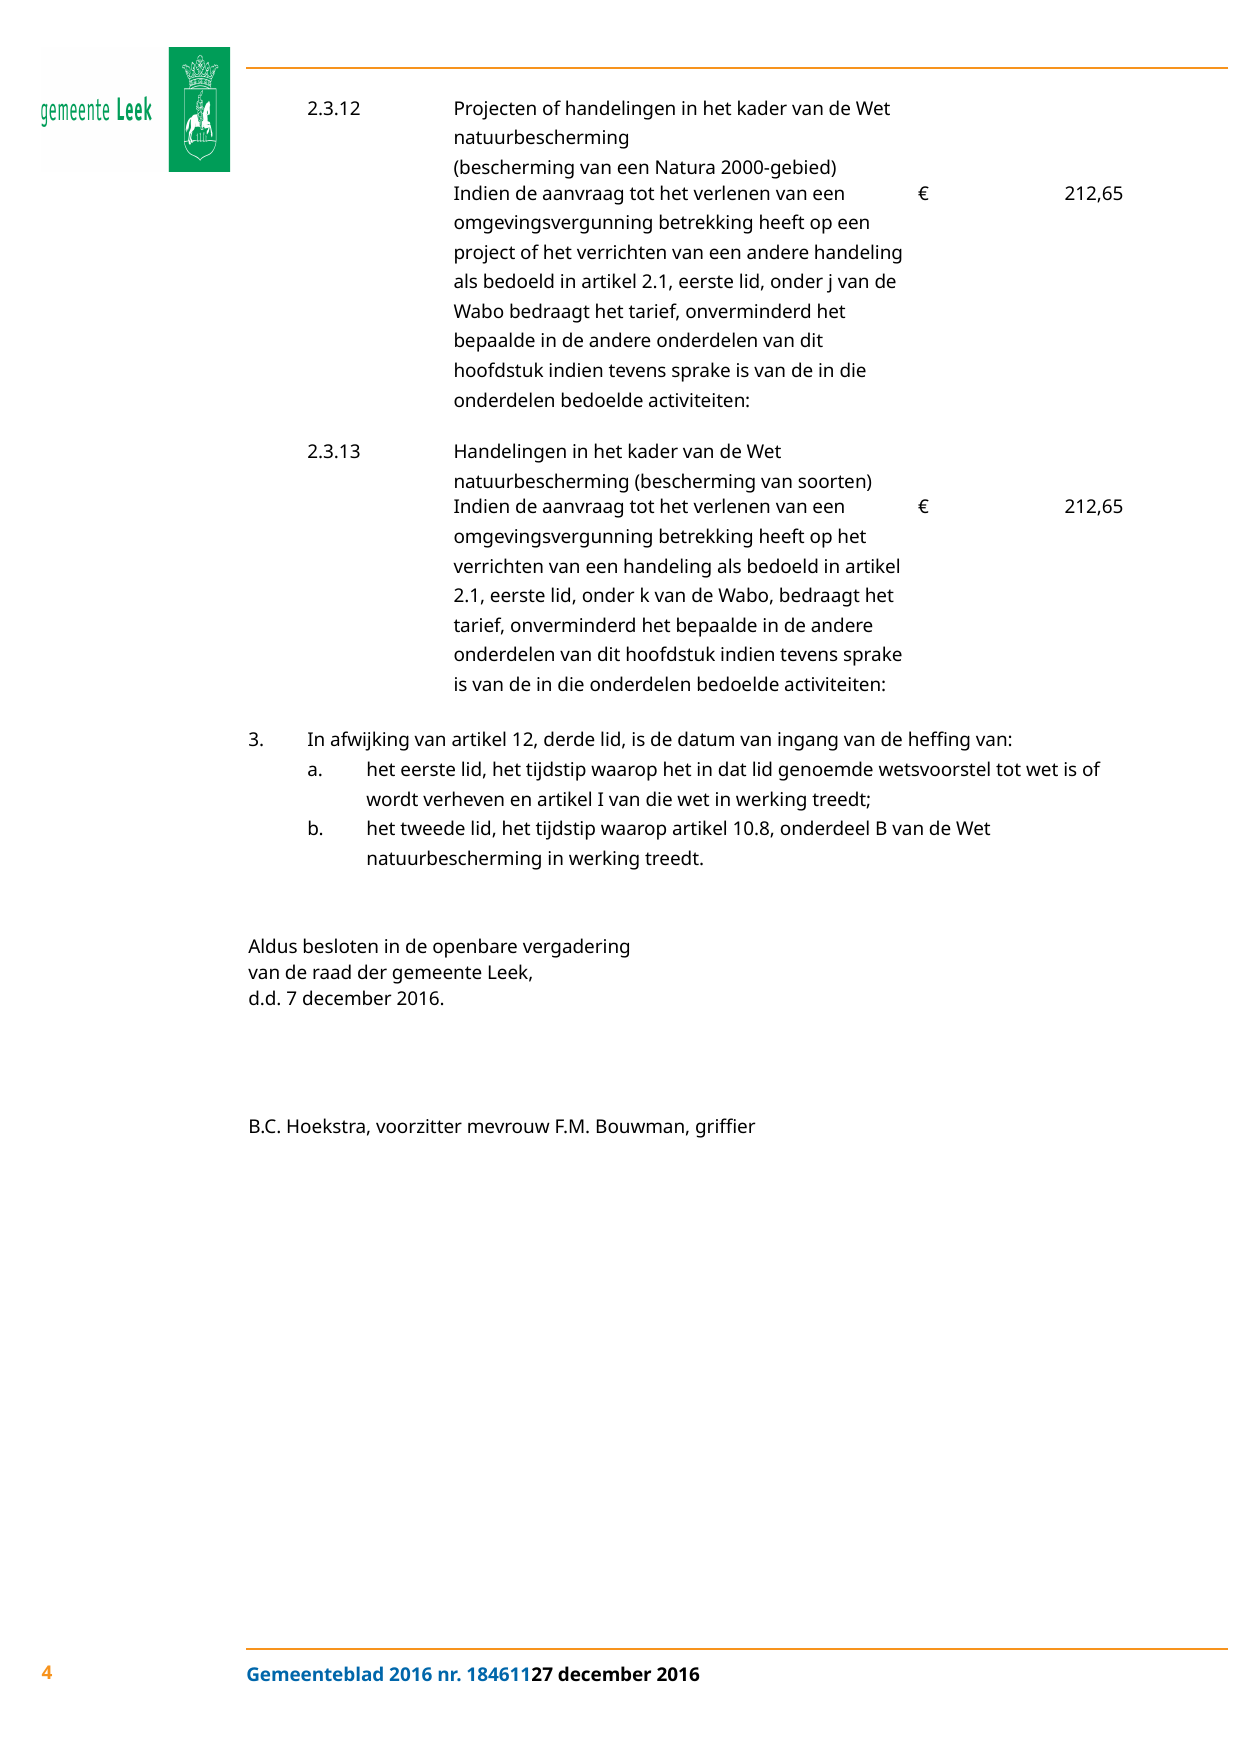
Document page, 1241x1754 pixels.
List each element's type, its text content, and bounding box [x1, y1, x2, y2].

table_header Projecten of handelingen in het kader van de Wet natuurbescherming (bescherming van een Natura 2000-gebied) [453, 95, 918, 180]
text van de raad der gemeente Leek, [248, 959, 1152, 985]
table_cell [307, 413, 453, 438]
table_cell [918, 413, 1064, 438]
list In afwijking van artikel 12, derde lid, is de datum van ingang van de heffing van: [248, 727, 1152, 752]
list het tweede lid, het tijdstip waarop artikel 10.8, onderdeel B van de Wet natuurbescherming in werking treedt. [307, 815, 1152, 871]
table_cell [453, 413, 918, 438]
table_cell [1064, 438, 1211, 494]
table_cell [918, 438, 1064, 494]
table_cell [307, 494, 453, 697]
text d.d. 7 december 2016. [248, 985, 1152, 1011]
text Aldus besloten in de openbare vergadering [248, 934, 1152, 959]
table_header [1064, 95, 1211, 180]
table_cell € [918, 180, 1064, 413]
picture [41, 47, 231, 172]
table_cell 2.3.13 [307, 438, 453, 494]
table_cell Indien de aanvraag tot het verlenen van een omgevingsvergunning betrekking heeft op het verrichten van een handeling als bedoeld in artikel 2.1, eerste lid, onder k van de Wabo, bedraagt het tarief, onverminderd het bepaalde in de andere onderdelen van dit hoofdstuk indien tevens sprake is van de in die onderdelen bedoelde activiteiten: [453, 494, 918, 697]
table_header [918, 95, 1064, 180]
table_cell Handelingen in het kader van de Wet natuurbescherming (bescherming van soorten) [453, 438, 918, 494]
table_cell [1064, 413, 1211, 438]
table_cell 212,65 [1064, 494, 1211, 697]
list het eerste lid, het tijdstip waarop het in dat lid genoemde wetsvoorstel tot wet is of wordt verheven en artikel I van die wet in werking treedt; [307, 756, 1152, 811]
table_header 2.3.12 [307, 95, 453, 180]
table_cell [307, 180, 453, 413]
table_cell € [918, 494, 1064, 697]
table_cell 212,65 [1064, 180, 1211, 413]
table_cell Indien de aanvraag tot het verlenen van een omgevingsvergunning betrekking heeft op een project of het verrichten van een andere handeling als bedoeld in artikel 2.1, eerste lid, onder j van de Wabo bedraagt het tarief, onverminderd het bepaalde in de andere onderdelen van dit hoofdstuk indien tevens sprake is van de in die onderdelen bedoelde activiteiten: [453, 180, 918, 413]
text B.C. Hoekstra, voorzitter mevrouw F.M. Bouwman, griffier [248, 1114, 1152, 1139]
